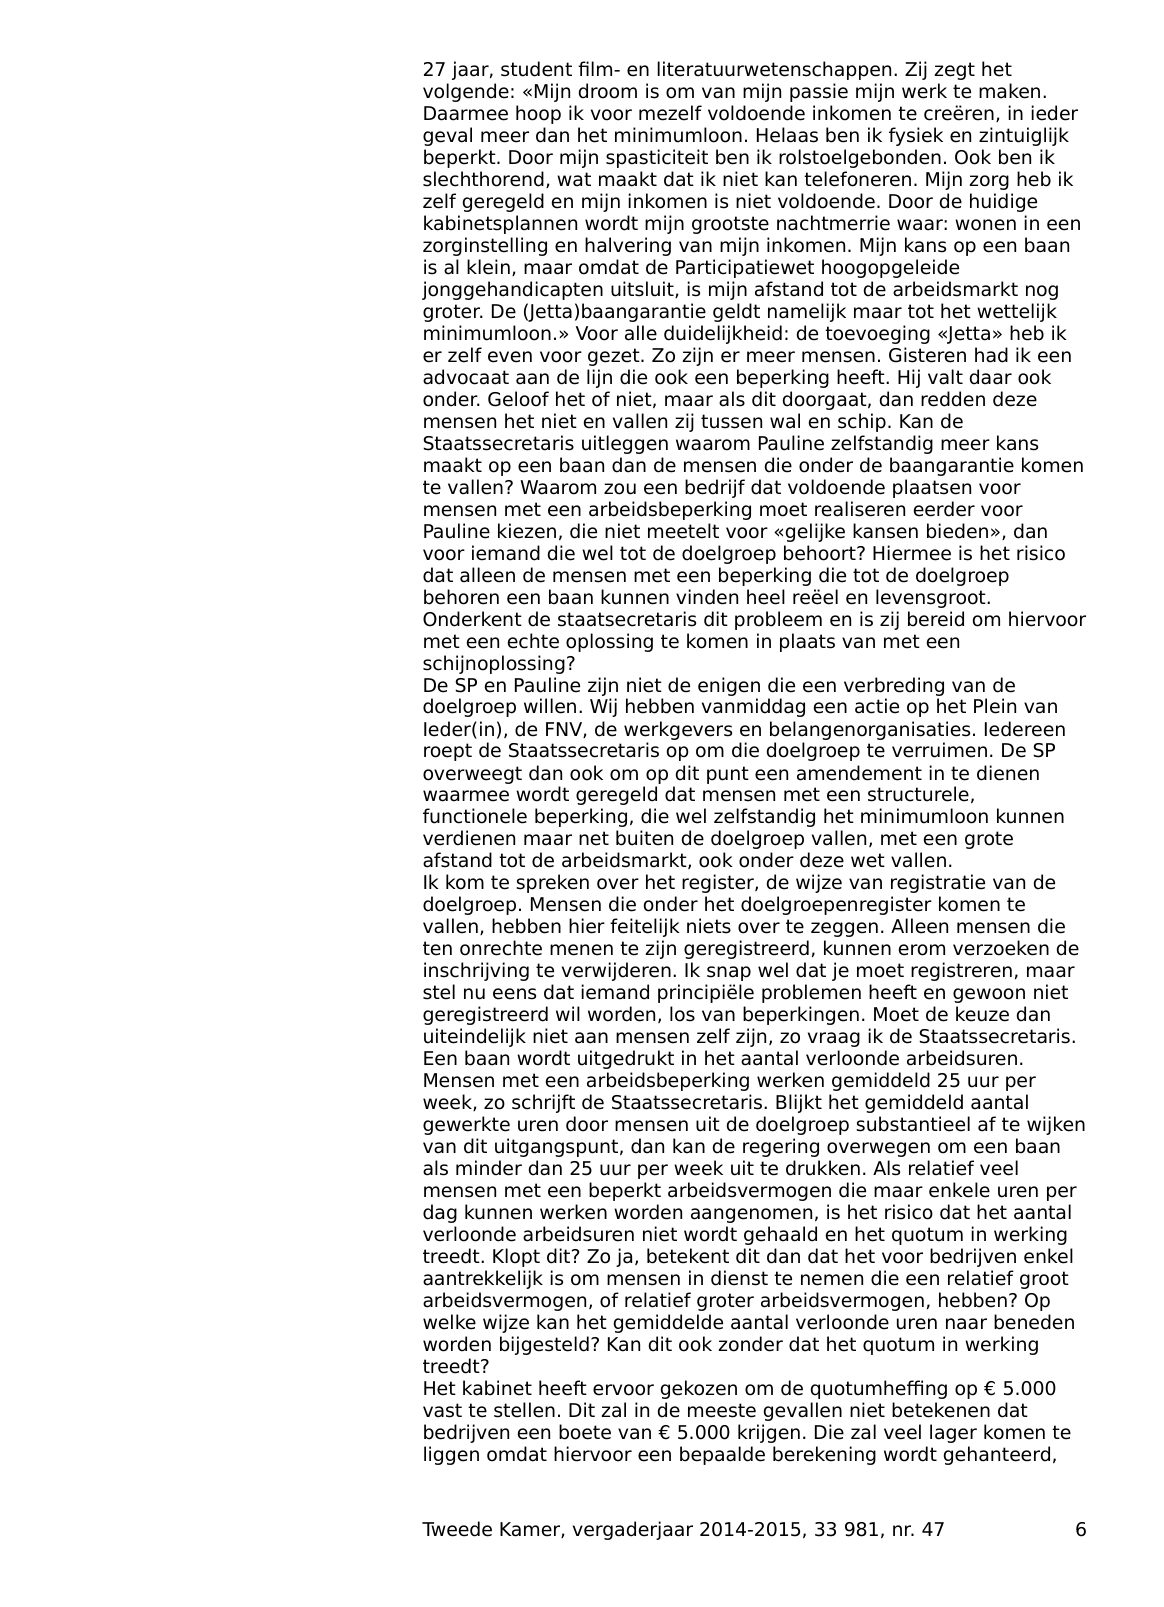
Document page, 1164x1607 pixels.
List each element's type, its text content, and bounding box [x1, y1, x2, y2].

text Het kabinet heeft ervoor gekozen om de quotumheffing op € 5.000 vast te stellen. Dit zal in de meeste gevallen niet betekenen dat bedrijven een boete van € 5.000 krijgen. Die zal veel lager komen te liggen omdat hiervoor een bepaalde berekening wordt gehanteerd, [422, 1378, 1087, 1466]
text Ik kom te spreken over het register, de wijze van registratie van de doelgroep. Mensen die onder het doelgroepenregister komen te vallen, hebben hier feitelijk niets over te zeggen. Alleen mensen die ten onrechte menen te zijn geregistreerd, kunnen erom verzoeken de inschrijving te verwijderen. Ik snap wel dat je moet registreren, maar stel nu eens dat iemand principiële problemen heeft en gewoon niet geregistreerd wil worden, los van beperkingen. Moet de keuze dan uiteindelijk niet aan mensen zelf zijn, zo vraag ik de Staatssecretaris. [422, 872, 1087, 1048]
text Een baan wordt uitgedrukt in het aantal verloonde arbeidsuren. Mensen met een arbeidsbeperking werken gemiddeld 25 uur per week, zo schrijft de Staatssecretaris. Blijkt het gemiddeld aantal gewerkte uren door mensen uit de doelgroep substantieel af te wijken van dit uitgangspunt, dan kan de regering overwegen om een baan als minder dan 25 uur per week uit te drukken. Als relatief veel mensen met een beperkt arbeidsvermogen die maar enkele uren per dag kunnen werken worden aangenomen, is het risico dat het aantal verloonde arbeidsuren niet wordt gehaald en het quotum in werking treedt. Klopt dit? Zo ja, betekent dit dan dat het voor bedrijven enkel aantrekkelijk is om mensen in dienst te nemen die een relatief groot arbeidsvermogen, of relatief groter arbeidsvermogen, hebben? Op welke wijze kan het gemiddelde aantal verloonde uren naar beneden worden bijgesteld? Kan dit ook zonder dat het quotum in werking treedt? [422, 1048, 1087, 1378]
text 27 jaar, student film- en literatuurwetenschappen. Zij zegt het volgende: «Mijn droom is om van mijn passie mijn werk te maken. Daarmee hoop ik voor mezelf voldoende inkomen te creëren, in ieder geval meer dan het minimumloon. Helaas ben ik fysiek en zintuiglijk beperkt. Door mijn spasticiteit ben ik rolstoelgebonden. Ook ben ik slechthorend, wat maakt dat ik niet kan telefoneren. Mijn zorg heb ik zelf geregeld en mijn inkomen is niet voldoende. Door de huidige kabinetsplannen wordt mijn grootste nachtmerrie waar: wonen in een zorginstelling en halvering van mijn inkomen. Mijn kans op een baan is al klein, maar omdat de Participatiewet hoogopgeleide jonggehandicapten uitsluit, is mijn afstand tot de arbeidsmarkt nog groter. De (Jetta)baangarantie geldt namelijk maar tot het wettelijk minimumloon.» Voor alle duidelijkheid: de toevoeging «Jetta» heb ik er zelf even voor gezet. Zo zijn er meer mensen. Gisteren had ik een advocaat aan de lijn die ook een beperking heeft. Hij valt daar ook onder. Geloof het of niet, maar als dit doorgaat, dan redden deze mensen het niet en vallen zij tussen wal en schip. Kan de Staatssecretaris uitleggen waarom Pauline zelfstandig meer kans maakt op een baan dan de mensen die onder de baangarantie komen te vallen? Waarom zou een bedrijf dat voldoende plaatsen voor mensen met een arbeidsbeperking moet realiseren eerder voor Pauline kiezen, die niet meetelt voor «gelijke kansen bieden», dan voor iemand die wel tot de doelgroep behoort? Hiermee is het risico dat alleen de mensen met een beperking die tot de doelgroep behoren een baan kunnen vinden heel reëel en levensgroot. Onderkent de staatsecretaris dit probleem en is zij bereid om hiervoor met een echte oplossing te komen in plaats van met een schijnoplossing? [422, 59, 1087, 674]
text De SP en Pauline zijn niet de enigen die een verbreding van de doelgroep willen. Wij hebben vanmiddag een actie op het Plein van Ieder(in), de FNV, de werkgevers en belangenorganisaties. Iedereen roept de Staatssecretaris op om die doelgroep te verruimen. De SP overweegt dan ook om op dit punt een amendement in te dienen waarmee wordt geregeld dat mensen met een structurele, functionele beperking, die wel zelfstandig het minimumloon kunnen verdienen maar net buiten de doelgroep vallen, met een grote afstand tot de arbeidsmarkt, ook onder deze wet vallen. [422, 674, 1087, 872]
